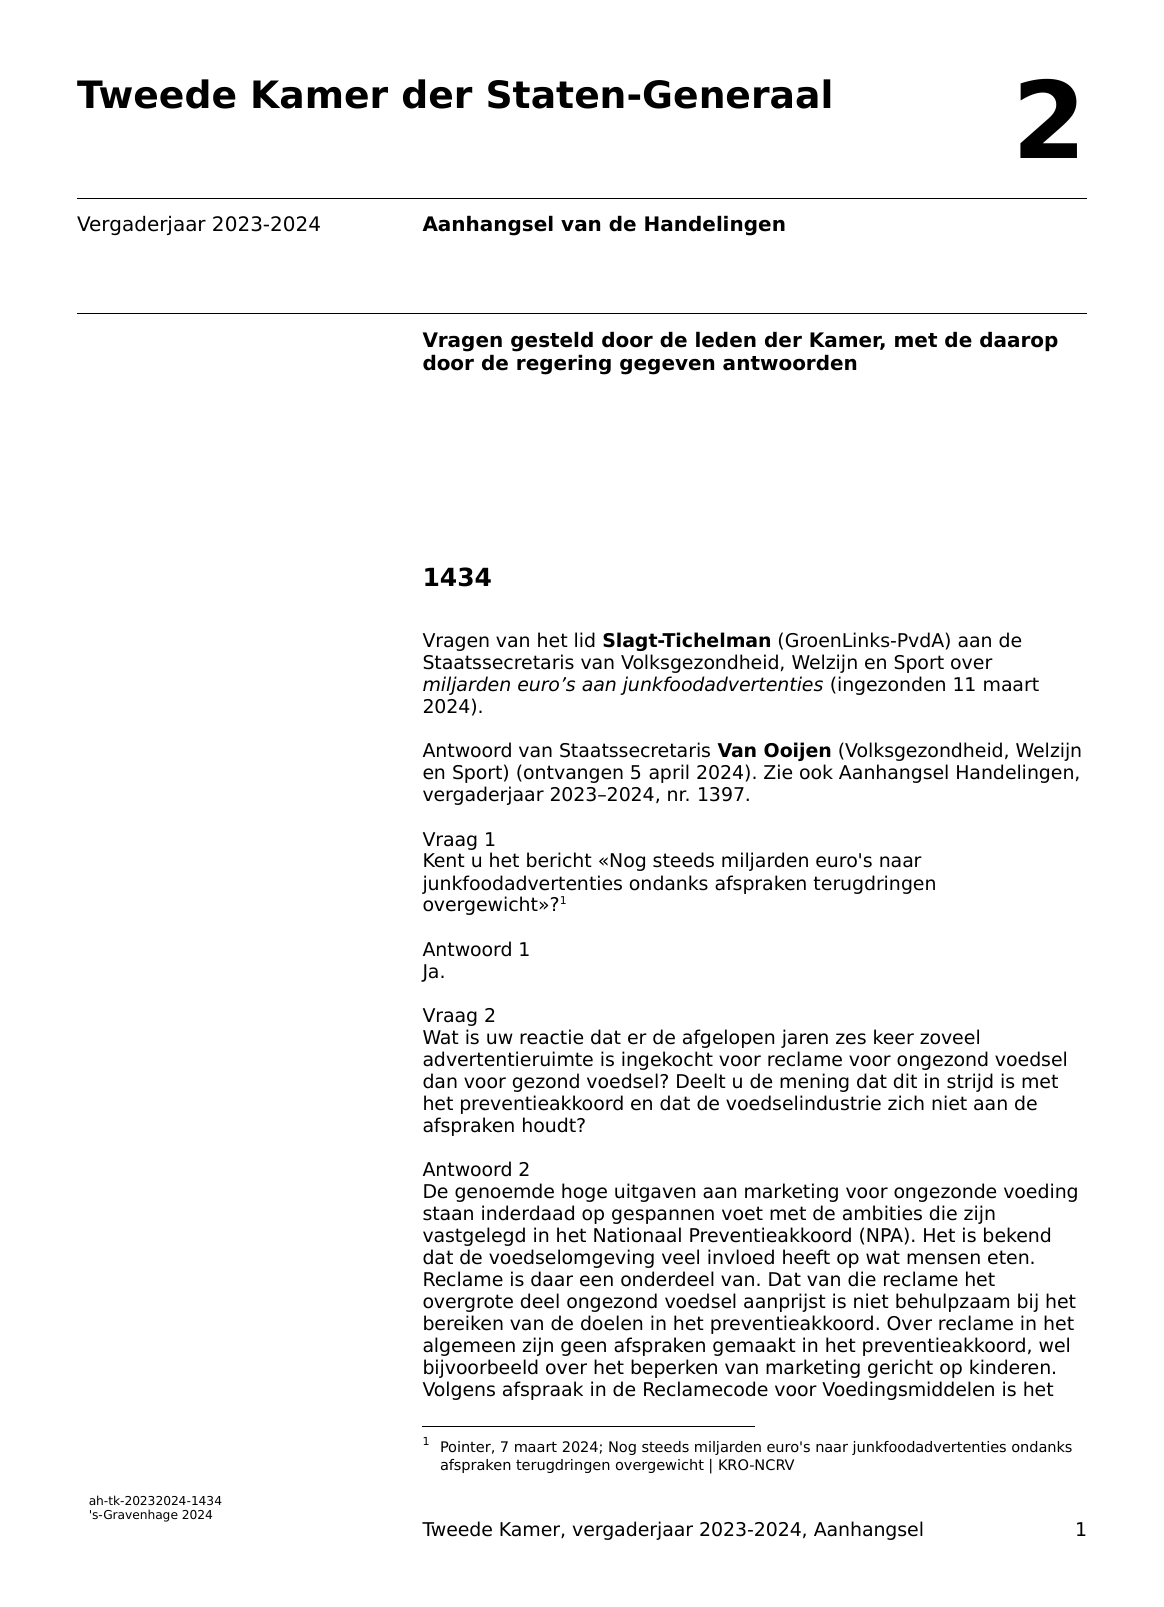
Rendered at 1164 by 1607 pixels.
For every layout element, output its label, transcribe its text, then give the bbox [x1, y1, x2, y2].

text ah-tk-20232024-1434 [88, 1494, 323, 1508]
text De genoemde hoge uitgaven aan marketing voor ongezonde voeding staan inderdaad op gespannen voet met de ambities die zijn vastgelegd in het Nationaal Preventieakkoord (NPA). Het is bekend dat de voedselomgeving veel invloed heeft op wat mensen eten. Reclame is daar een onderdeel van. Dat van die reclame het overgrote deel ongezond voedsel aanprijst is niet behulpzaam bij het bereiken van de doelen in het preventieakkoord. Over reclame in het algemeen zijn geen afspraken gemaakt in het preventieakkoord, wel bijvoorbeeld over het beperken van marketing gericht op kinderen. Volgens afspraak in de Reclamecode voor Voedingsmiddelen is het [422, 1181, 1087, 1401]
text 's-Gravenhage 2024 [88, 1508, 323, 1522]
text Kent u het bericht «Nog steeds miljarden euro's naar junkfoodadvertenties ondanks afspraken terugdringen overgewicht»? [422, 850, 1087, 916]
text Antwoord 1 [422, 938, 1087, 961]
text Ja. [422, 961, 1087, 982]
text Vraag 1 [422, 828, 1087, 850]
text 1434 [422, 563, 1087, 592]
table_header Tweede Kamer der Staten-Generaal [77, 59, 886, 198]
text Wat is uw reactie dat er de afgelopen jaren zes keer zoveel advertentieruimte is ingekocht voor reclame voor ongezond voedsel dan voor gezond voedsel? Deelt u de mening dat dit in strijd is met het preventieakkoord en dat de voedselindustrie zich niet aan de afspraken houdt? [422, 1027, 1087, 1137]
text Antwoord van Staatssecretaris Van Ooijen (Volksgezondheid, Welzijn en Sport) (ontvangen 5 april 2024). Zie ook Aanhangsel Handelingen, vergaderjaar 2023–2024, nr. 1397. [422, 740, 1087, 806]
text Vraag 2 [422, 1005, 1087, 1027]
text Pointer, 7 maart 2024; Nog steeds miljarden euro's naar junkfoodadvertenties ondanks afspraken terugdringen overgewicht | KRO-NCRV [422, 1435, 1087, 1474]
table_cell Aanhangsel van de Handelingen [422, 199, 1087, 313]
text Antwoord 2 [422, 1159, 1087, 1181]
table_header 2 [886, 59, 1087, 198]
text Vragen van het lid Slagt-Tichelman (GroenLinks-PvdA) aan de Staatssecretaris van Volksgezondheid, Welzijn en Sport over miljarden euro’s aan junkfoodadvertenties (ingezonden 11 maart 2024). [422, 630, 1087, 718]
table_cell Vergaderjaar 2023-2024 [77, 199, 422, 313]
table_cell Vragen gesteld door de leden der Kamer, met de daarop door de regering gegeven antwoorden [422, 314, 1087, 375]
table_cell [77, 314, 422, 375]
